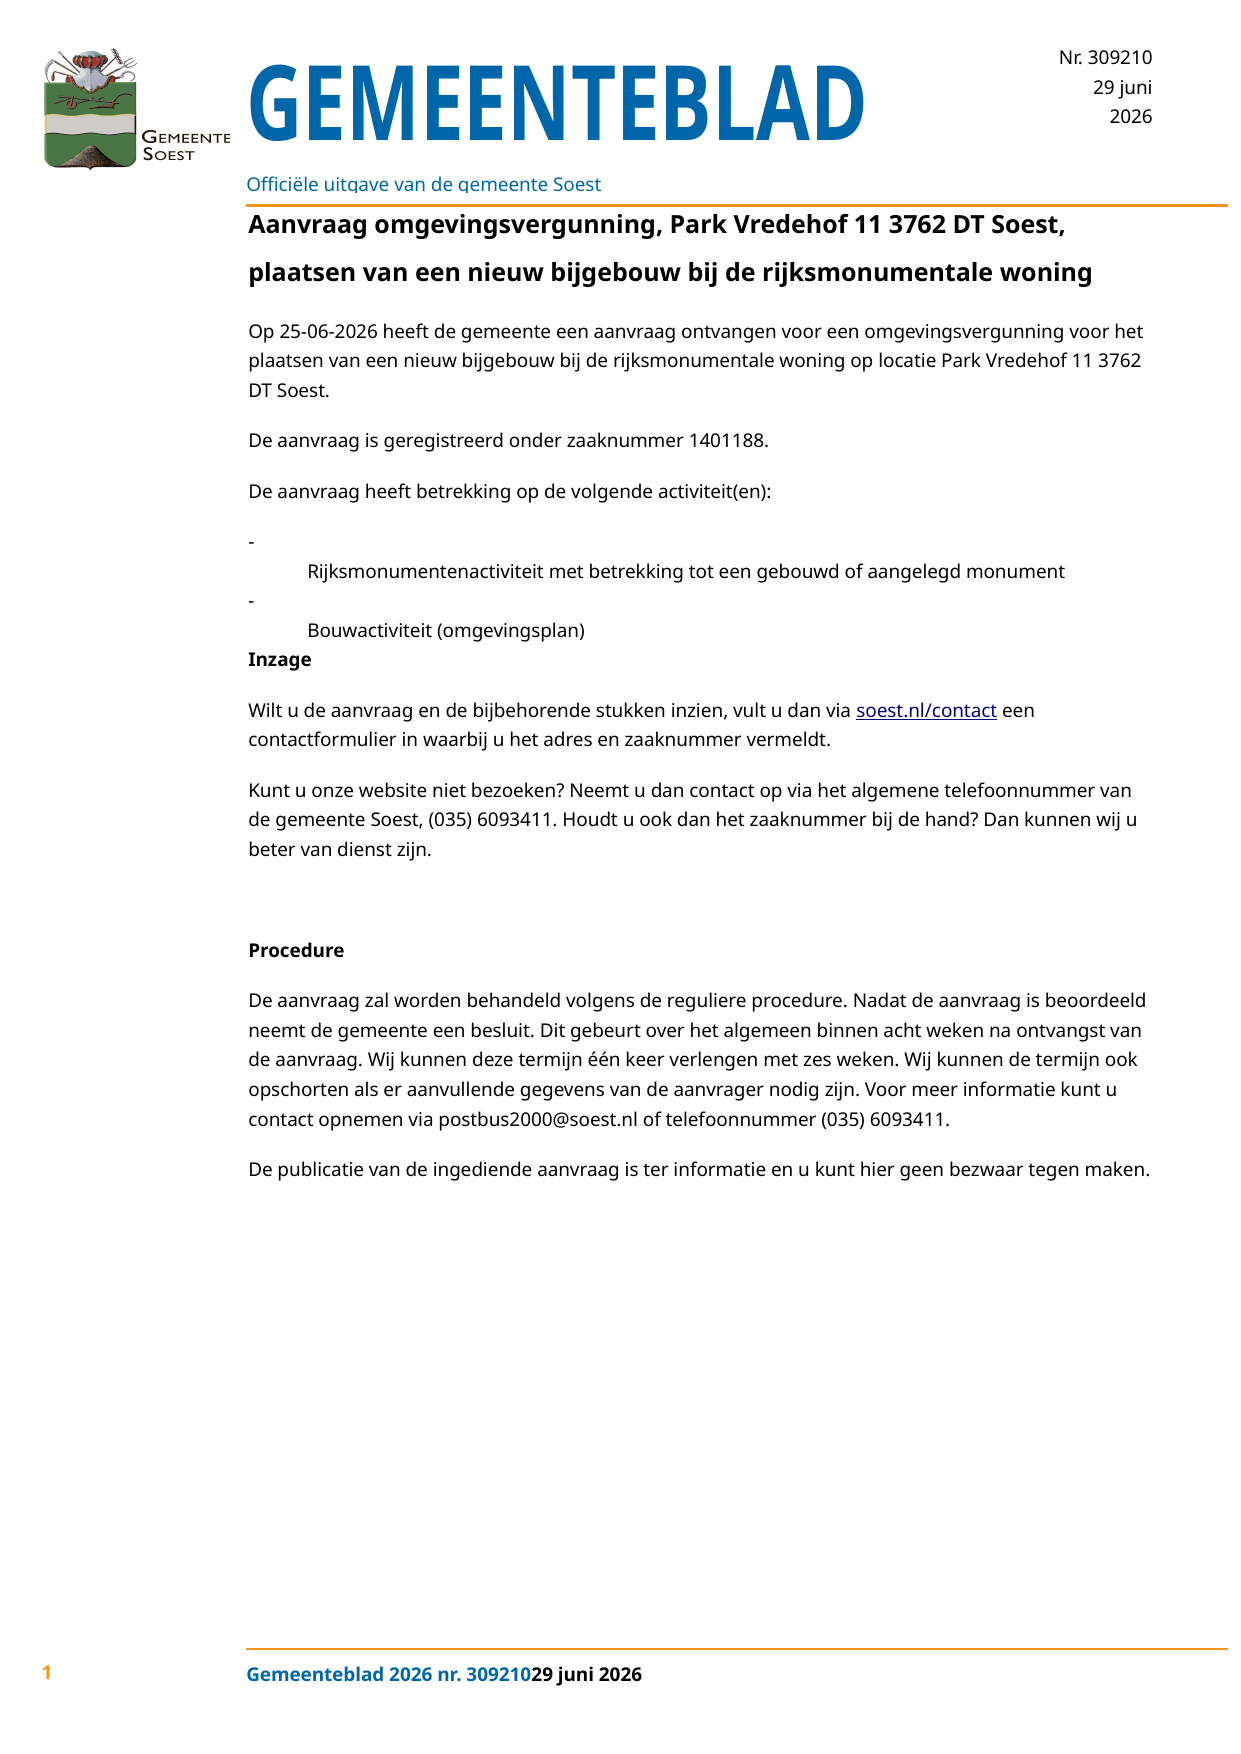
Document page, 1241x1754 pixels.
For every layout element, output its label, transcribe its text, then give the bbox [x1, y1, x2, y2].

list Bouwactiviteit (omgevingsplan) [248, 617, 1152, 643]
text De aanvraag heeft betrekking op de volgende activiteit(en): [248, 478, 1152, 504]
text Inzage [248, 647, 1152, 672]
text Kunt u onze website niet bezoeken? Neemt u dan contact op via het algemene telefoonnummer van de gemeente Soest, (035) 6093411. Houdt u ook dan het zaaknummer bij de hand? Dan kunnen wij u beter van dienst zijn. [248, 777, 1152, 862]
picture [41, 47, 231, 172]
text Op 25-06-2026 heeft de gemeente een aanvraag ontvangen voor een omgevingsvergunning voor het plaatsen van een nieuw bijgebouw bij de rijksmonumentale woning op locatie Park Vredehof 11 3762 DT Soest. [248, 318, 1152, 403]
text Aanvraag omgevingsvergunning, Park Vredehof 11 3762 DT Soest, plaatsen van een nieuw bijgebouw bij de rijksmonumentale woning [248, 207, 1152, 288]
list Rijksmonumentenactiviteit met betrekking tot een gebouwd of aangelegd monument [248, 558, 1152, 584]
text Procedure [248, 937, 1152, 963]
text De publicatie van de ingediende aanvraag is ter informatie en u kunt hier geen bezwaar tegen maken. [248, 1156, 1152, 1182]
text Wilt u de aanvraag en de bijbehorende stukken inzien, vult u dan via soest.nl/contact een contactformulier in waarbij u het adres en zaaknummer vermeldt. [248, 697, 1152, 752]
text De aanvraag zal worden behandeld volgens de reguliere procedure. Nadat de aanvraag is beoordeeld neemt de gemeente een besluit. Dit gebeurt over het algemeen binnen acht weken na ontvangst van de aanvraag. Wij kunnen deze termijn één keer verlengen met zes weken. Wij kunnen de termijn ook opschorten als er aanvullende gegevens van de aanvrager nodig zijn. Voor meer informatie kunt u contact opnemen via postbus2000@soest.nl of telefoonnummer (035) 6093411. [248, 987, 1152, 1132]
text De aanvraag is geregistreerd onder zaaknummer 1401188. [248, 427, 1152, 453]
